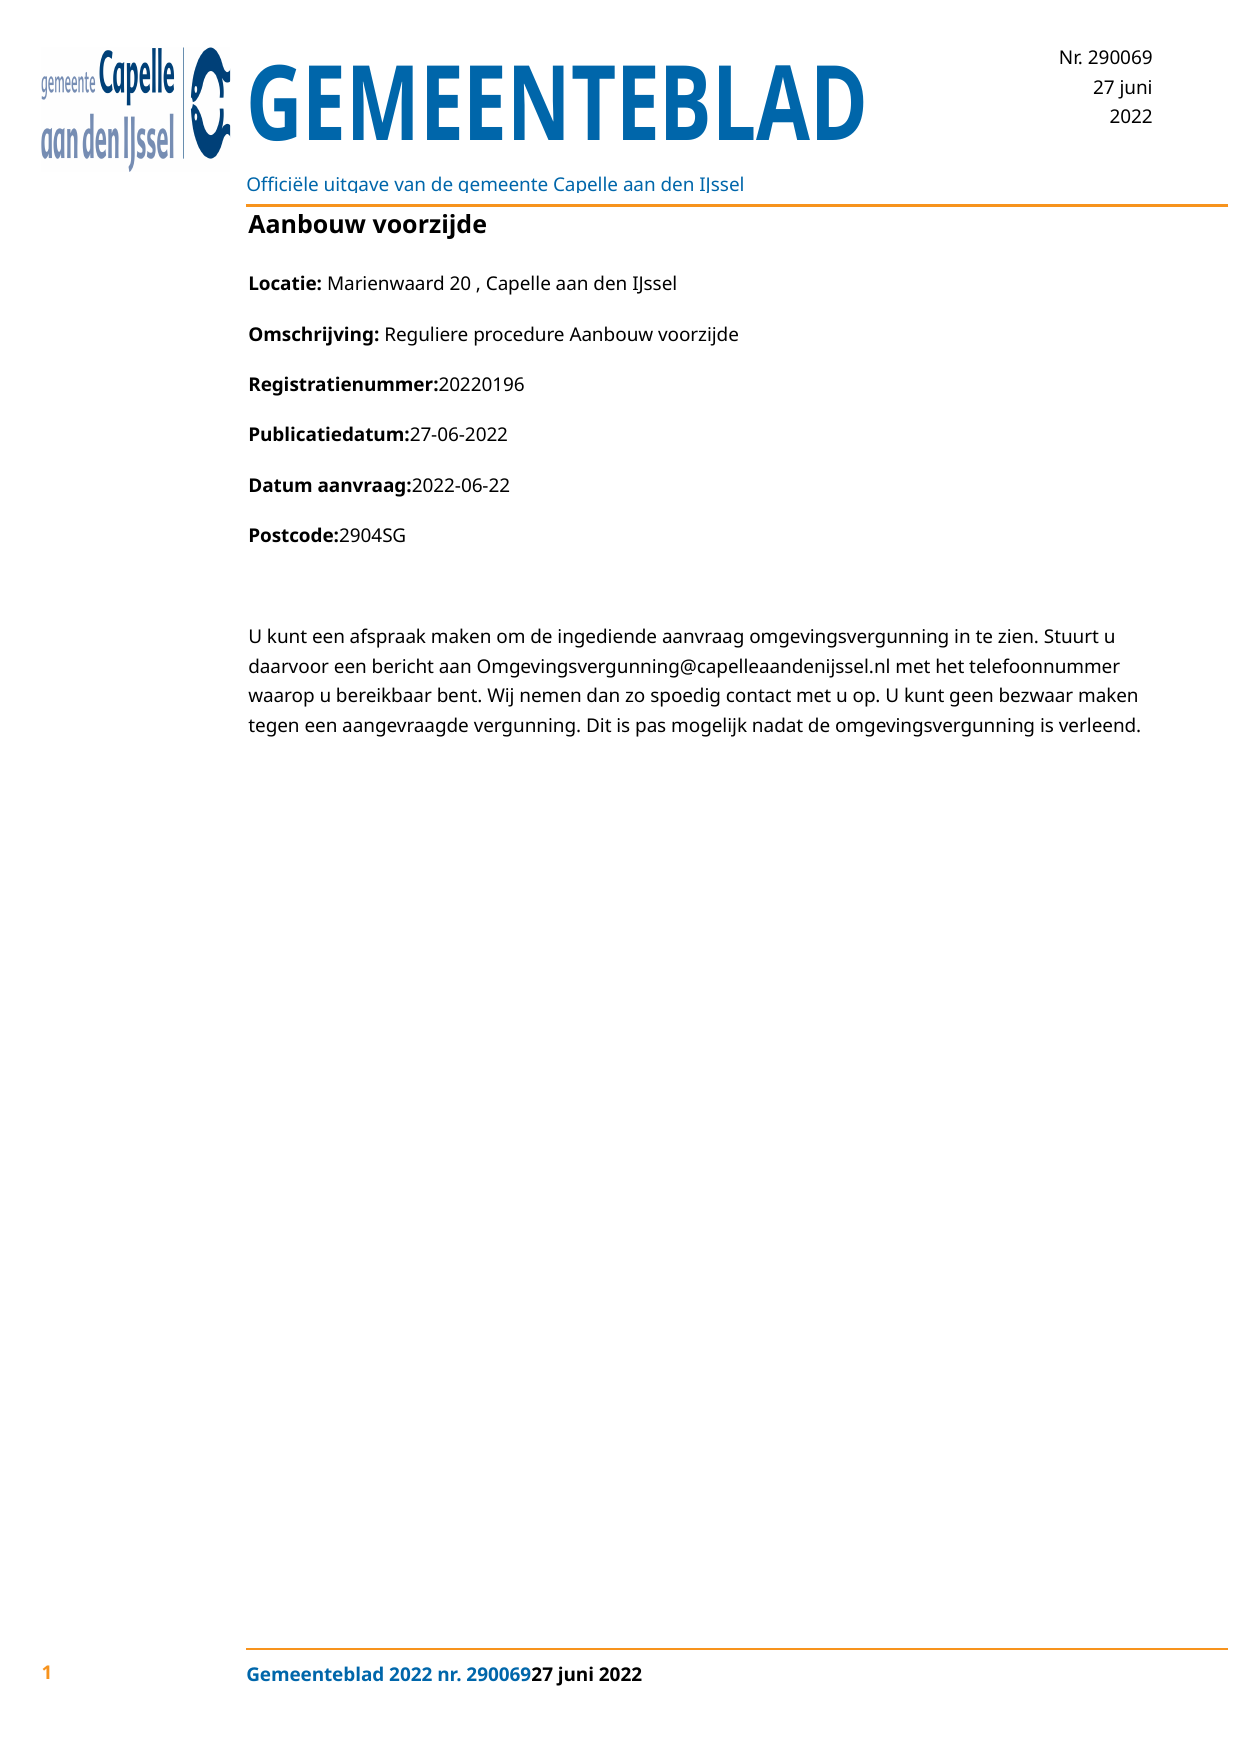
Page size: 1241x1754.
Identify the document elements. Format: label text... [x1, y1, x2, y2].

text Aanbouw voorzijde [248, 207, 1152, 241]
text Locatie: Marienwaard 20 , Capelle aan den IJssel [248, 270, 1152, 296]
text U kunt een afspraak maken om de ingediende aanvraag omgevingsvergunning in te zien. Stuurt u daarvoor een bericht aan Omgevingsvergunning@capelleaandenijssel.nl met het telefoonnummer waarop u bereikbaar bent. Wij nemen dan zo spoedig contact met u op. U kunt geen bezwaar maken tegen een aangevraagde vergunning. Dit is pas mogelijk nadat de omgevingsvergunning is verleend. [248, 623, 1152, 738]
text Registratienummer:20220196 [248, 371, 1152, 397]
text Postcode:2904SG [248, 522, 1152, 548]
text Datum aanvraag:2022-06-22 [248, 472, 1152, 498]
picture [41, 47, 231, 172]
text Publicatiedatum:27-06-2022 [248, 422, 1152, 447]
text Omschrijving: Reguliere procedure Aanbouw voorzijde [248, 321, 1152, 346]
